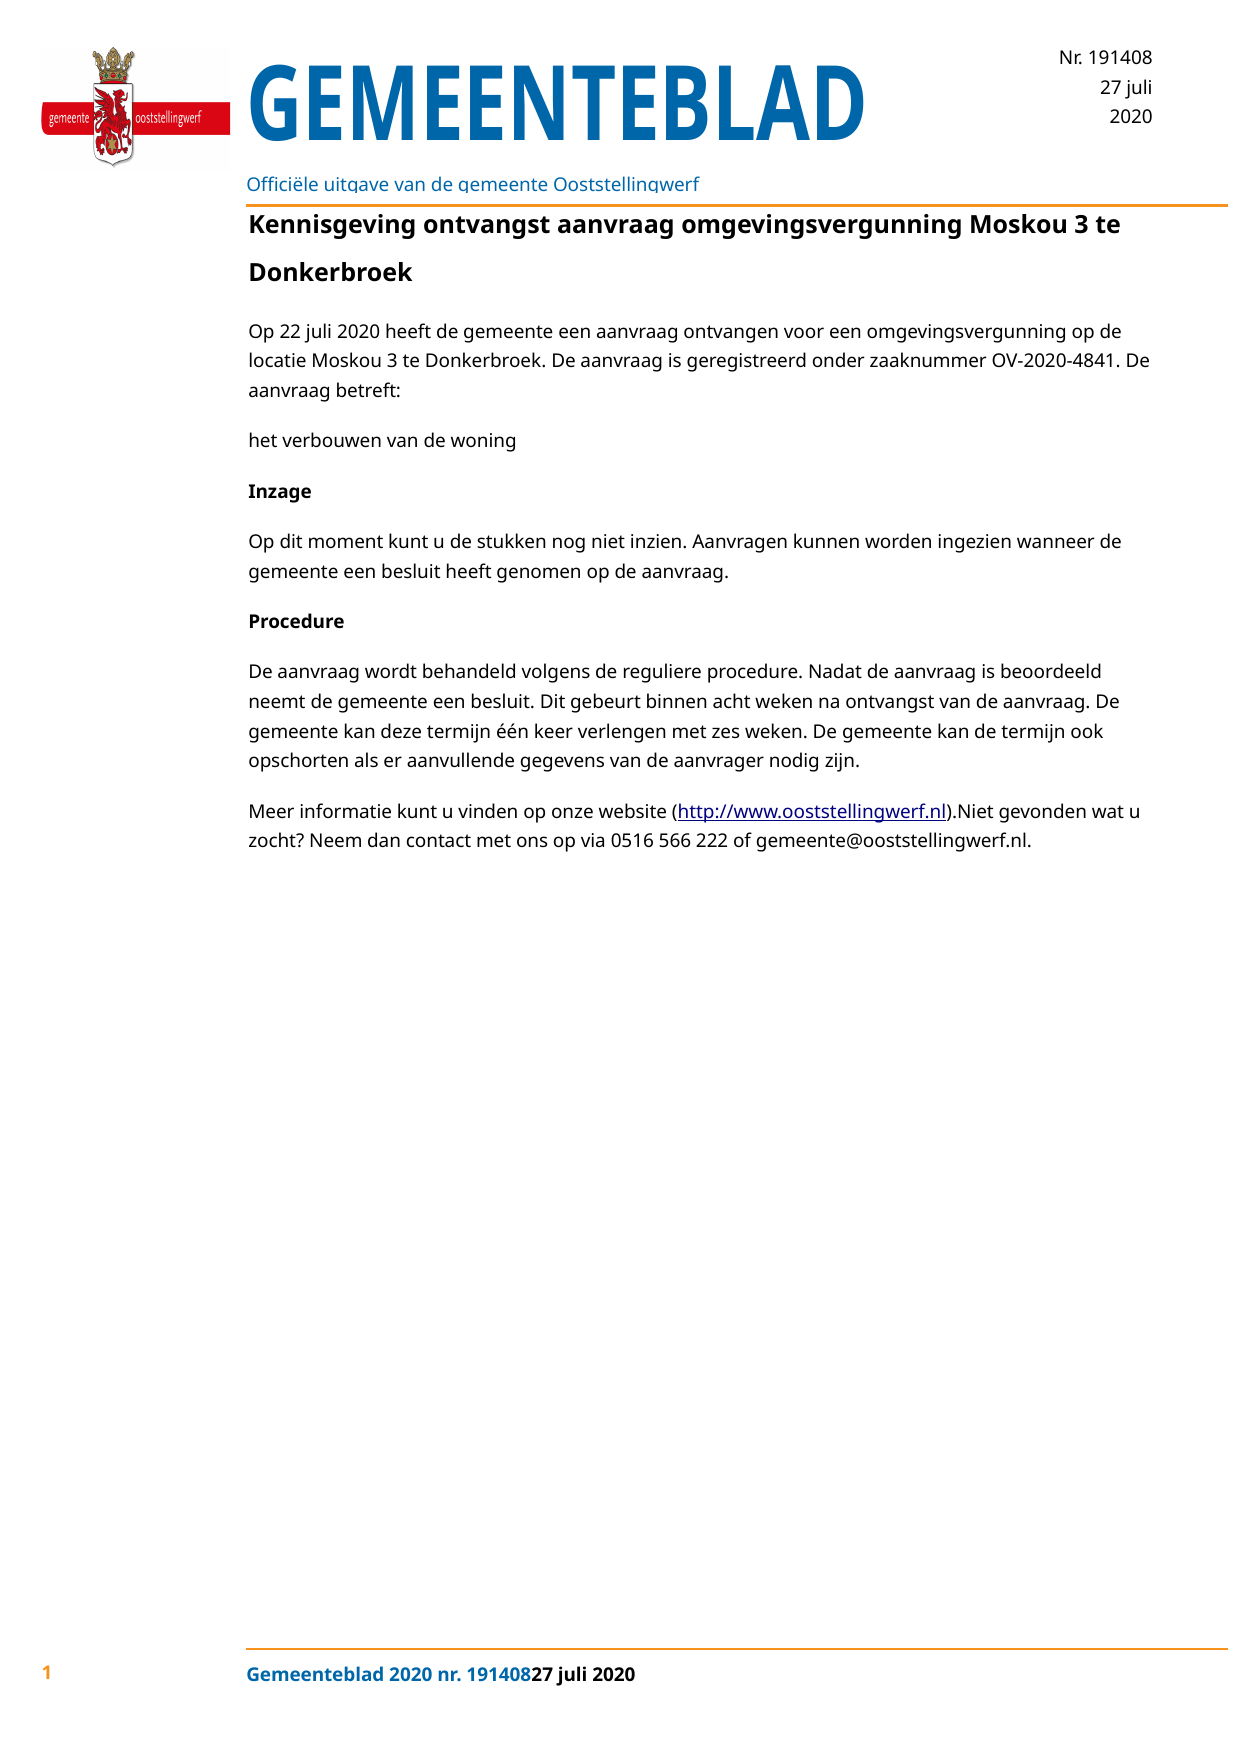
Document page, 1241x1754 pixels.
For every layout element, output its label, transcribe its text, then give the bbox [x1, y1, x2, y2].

text Procedure [248, 608, 1152, 634]
text Op 22 juli 2020 heeft de gemeente een aanvraag ontvangen voor een omgevingsvergunning op de locatie Moskou 3 te Donkerbroek. De aanvraag is geregistreerd onder zaaknummer OV-2020-4841. De aanvraag betreft: [248, 318, 1152, 403]
text De aanvraag wordt behandeld volgens de reguliere procedure. Nadat de aanvraag is beoordeeld neemt de gemeente een besluit. Dit gebeurt binnen acht weken na ontvangst van de aanvraag. De gemeente kan deze termijn één keer verlengen met zes weken. De gemeente kan de termijn ook opschorten als er aanvullende gegevens van de aanvrager nodig zijn. [248, 659, 1152, 773]
text Inzage [248, 478, 1152, 504]
text Meer informatie kunt u vinden op onze website (http://www.ooststellingwerf.nl).Niet gevonden wat u zocht? Neem dan contact met ons op via 0516 566 222 of gemeente@ooststellingwerf.nl. [248, 798, 1152, 853]
text Kennisgeving ontvangst aanvraag omgevingsvergunning Moskou 3 te Donkerbroek [248, 207, 1152, 288]
text Op dit moment kunt u de stukken nog niet inzien. Aanvragen kunnen worden ingezien wanneer de gemeente een besluit heeft genomen op de aanvraag. [248, 528, 1152, 584]
text het verbouwen van de woning [248, 427, 1152, 453]
picture [41, 47, 231, 172]
